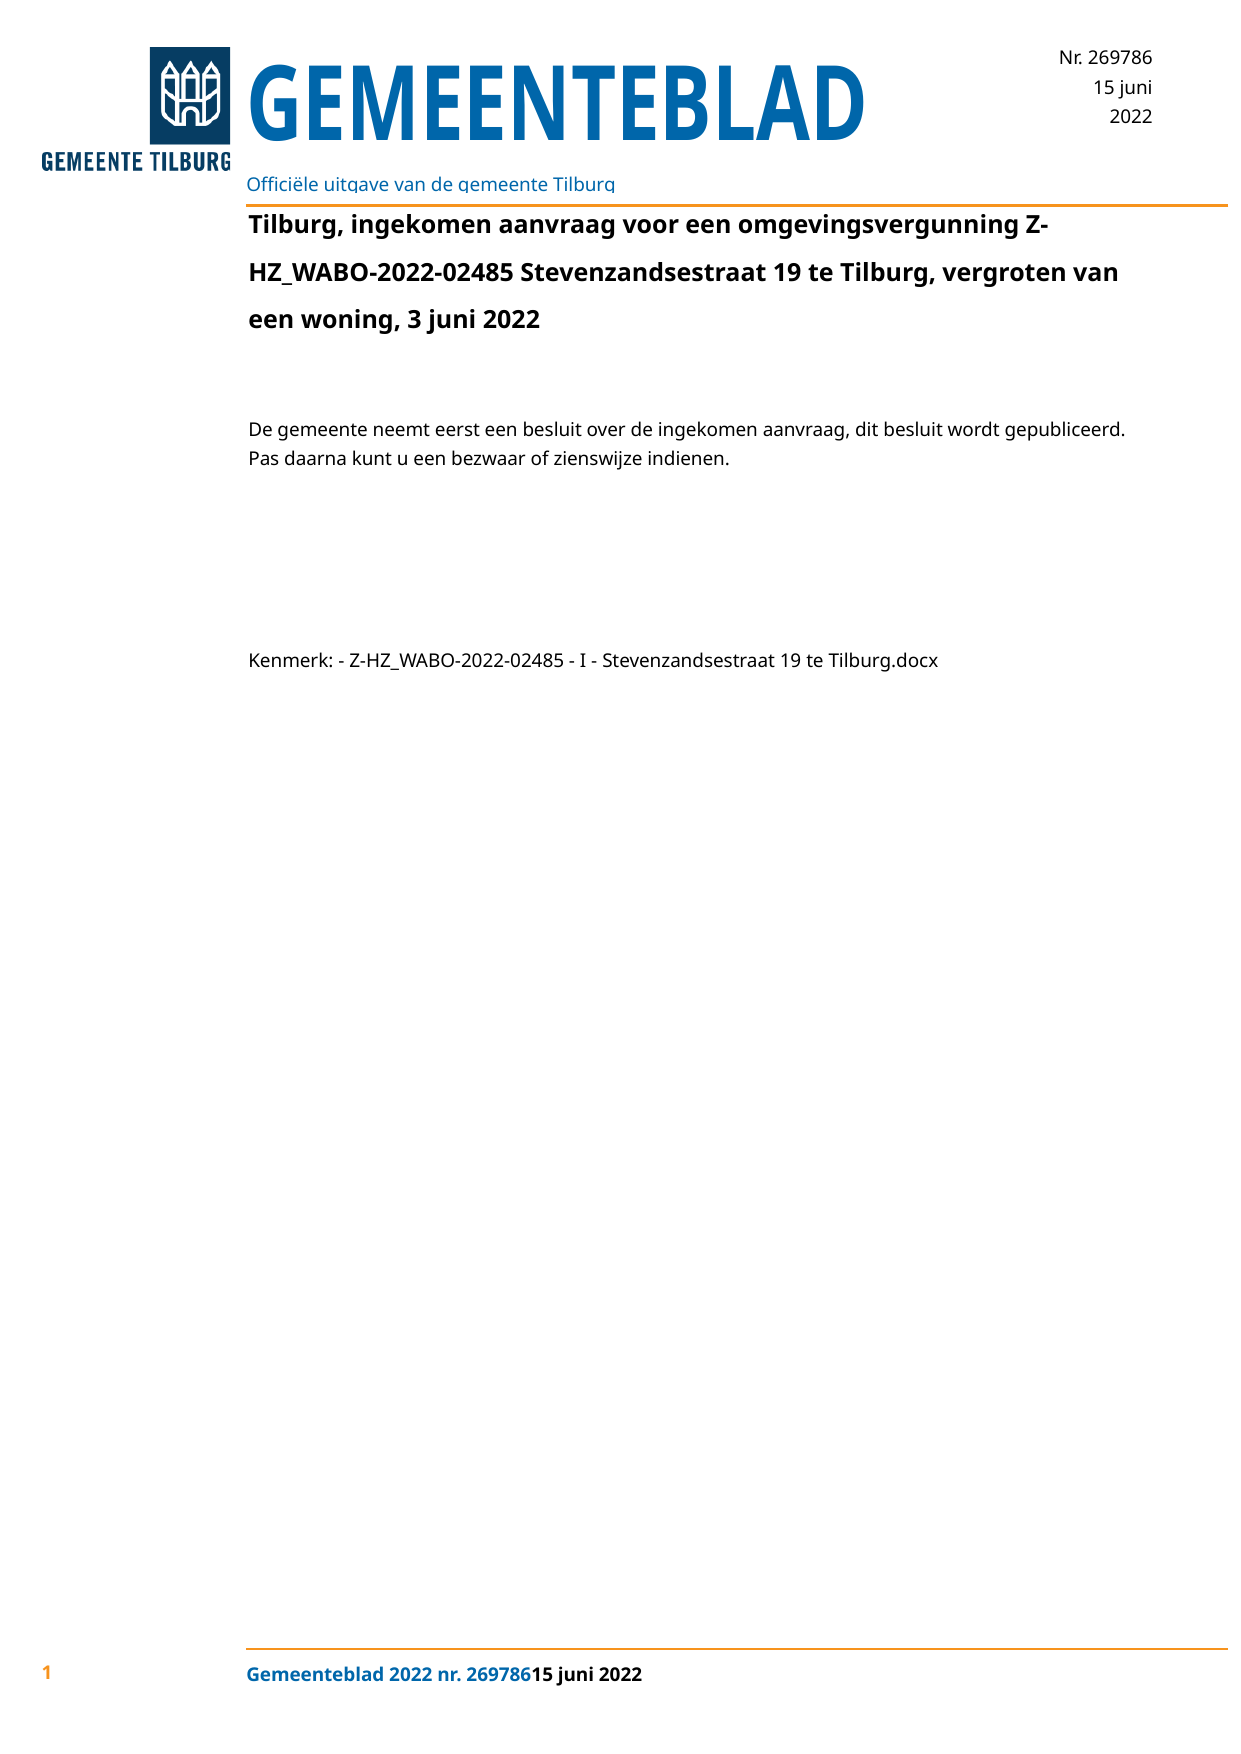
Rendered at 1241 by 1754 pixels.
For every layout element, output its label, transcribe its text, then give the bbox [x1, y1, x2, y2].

text Tilburg, ingekomen aanvraag voor een omgevingsvergunning Z-HZ_WABO-2022-02485 Stevenzandsestraat 19 te Tilburg, vergroten van een woning, 3 juni 2022 [248, 207, 1152, 336]
picture [41, 47, 231, 172]
text De gemeente neemt eerst een besluit over de ingekomen aanvraag, dit besluit wordt gepubliceerd. Pas daarna kunt u een bezwaar of zienswijze indienen. [248, 416, 1152, 471]
text Kenmerk: - Z-HZ_WABO-2022-02485 - I - Stevenzandsestraat 19 te Tilburg.docx [248, 647, 1152, 673]
